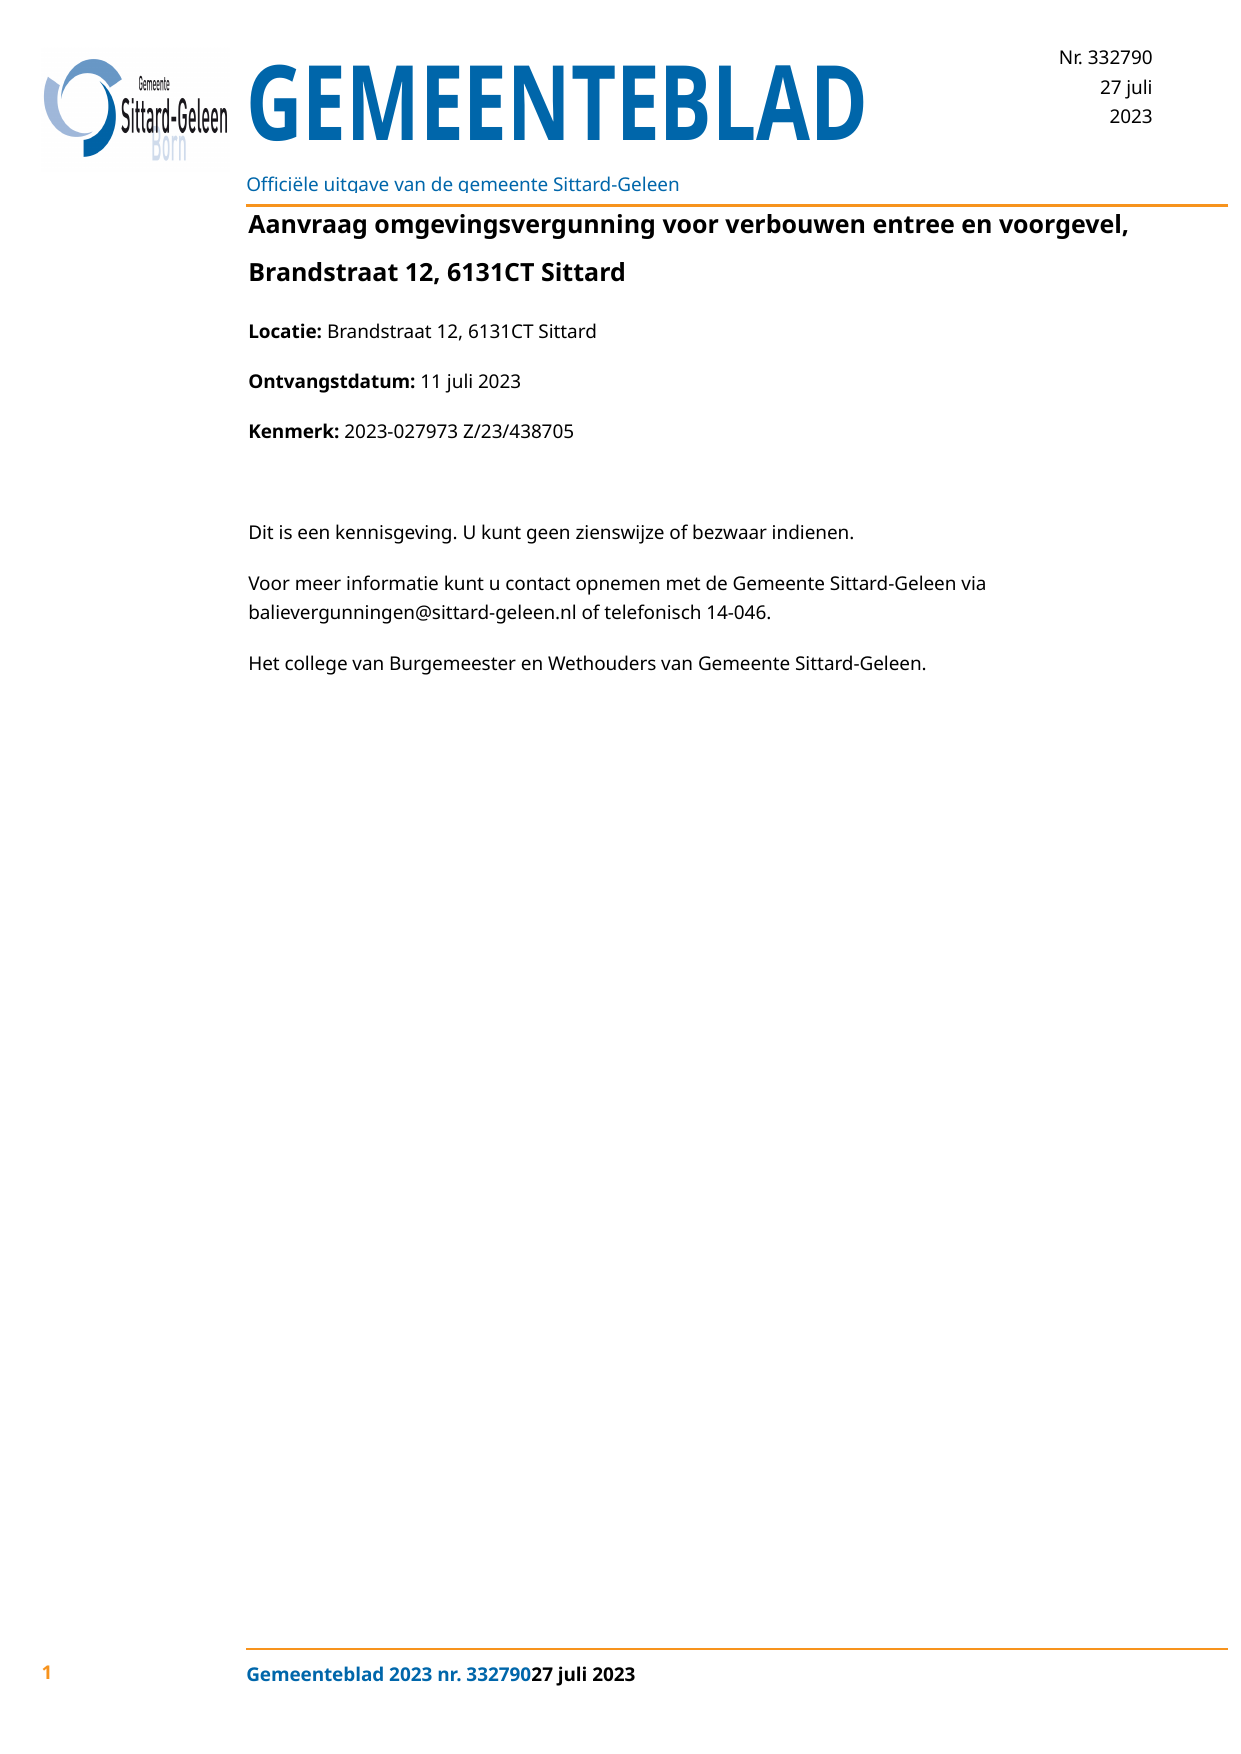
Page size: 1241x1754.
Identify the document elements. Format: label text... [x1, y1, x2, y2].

text Aanvraag omgevingsvergunning voor verbouwen entree en voorgevel, Brandstraat 12, 6131CT Sittard [248, 207, 1152, 288]
picture [41, 47, 231, 172]
text Het college van Burgemeester en Wethouders van Gemeente Sittard-Geleen. [248, 650, 1152, 676]
text Ontvangstdatum: 11 juli 2023 [248, 368, 1152, 394]
text Dit is een kennisgeving. U kunt geen zienswijze of bezwaar indienen. [248, 519, 1152, 545]
text Voor meer informatie kunt u contact opnemen met de Gemeente Sittard-Geleen via balievergunningen@sittard-geleen.nl of telefonisch 14-046. [248, 570, 1152, 625]
text Locatie: Brandstraat 12, 6131CT Sittard [248, 318, 1152, 344]
text Kenmerk: 2023-027973 Z/23/438705 [248, 419, 1152, 444]
